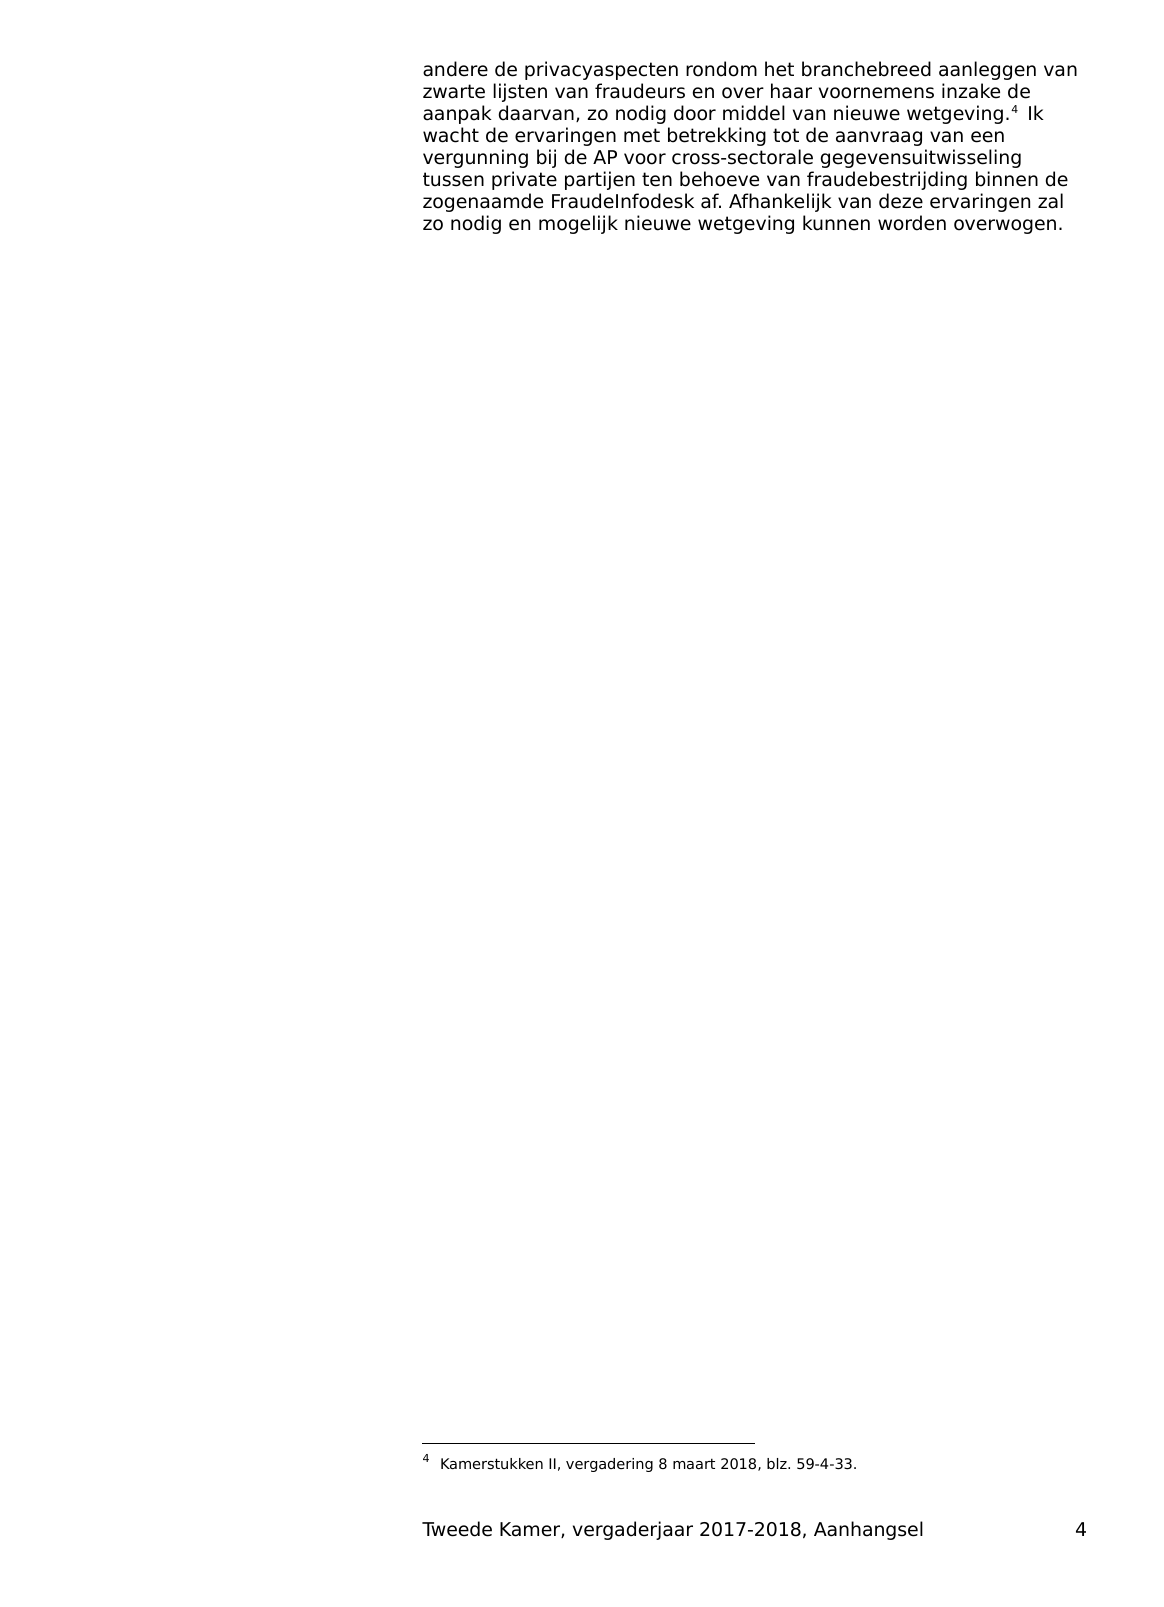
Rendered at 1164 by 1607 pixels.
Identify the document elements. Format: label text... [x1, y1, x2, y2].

text andere de privacyaspecten rondom het branchebreed aanleggen van zwarte lijsten van fraudeurs en over haar voornemens inzake de aanpak daarvan, zo nodig door middel van nieuwe wetgeving. Ik wacht de ervaringen met betrekking tot de aanvraag van een vergunning bij de AP voor cross-sectorale gegevensuitwisseling tussen private partijen ten behoeve van fraudebestrijding binnen de zogenaamde FraudeInfodesk af. Afhankelijk van deze ervaringen zal zo nodig en mogelijk nieuwe wetgeving kunnen worden overwogen. [422, 59, 1087, 235]
text Kamerstukken II, vergadering 8 maart 2018, blz. 59-4-33. [422, 1452, 1087, 1474]
